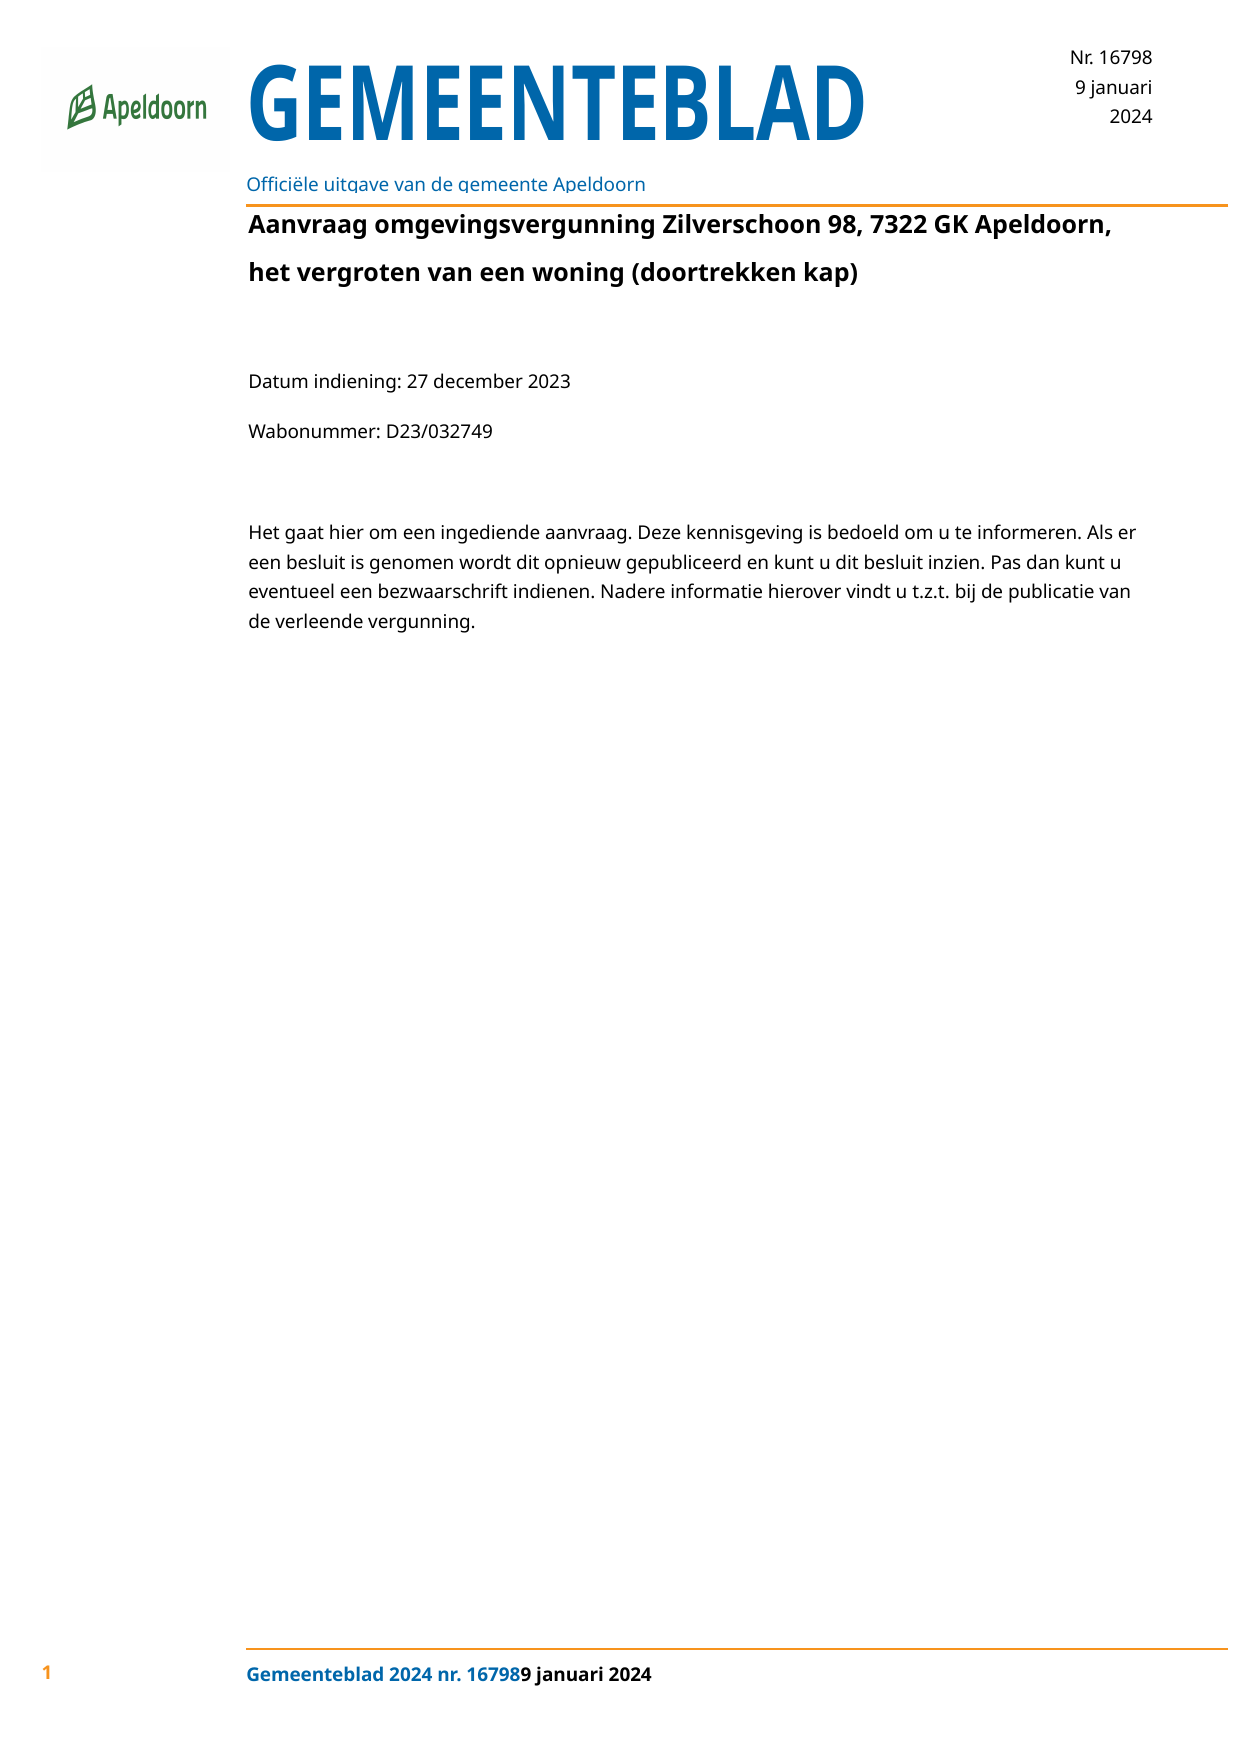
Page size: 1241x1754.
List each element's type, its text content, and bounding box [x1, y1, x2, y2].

text Datum indiening: 27 december 2023 [248, 368, 1152, 394]
text Aanvraag omgevingsvergunning Zilverschoon 98, 7322 GK Apeldoorn, het vergroten van een woning (doortrekken kap) [248, 207, 1152, 288]
picture [41, 47, 231, 172]
text Wabonummer: D23/032749 [248, 419, 1152, 444]
text Het gaat hier om een ingediende aanvraag. Deze kennisgeving is bedoeld om u te informeren. Als er een besluit is genomen wordt dit opnieuw gepubliceerd en kunt u dit besluit inzien. Pas dan kunt u eventueel een bezwaarschrift indienen. Nadere informatie hierover vindt u t.z.t. bij de publicatie van de verleende vergunning. [248, 519, 1152, 634]
